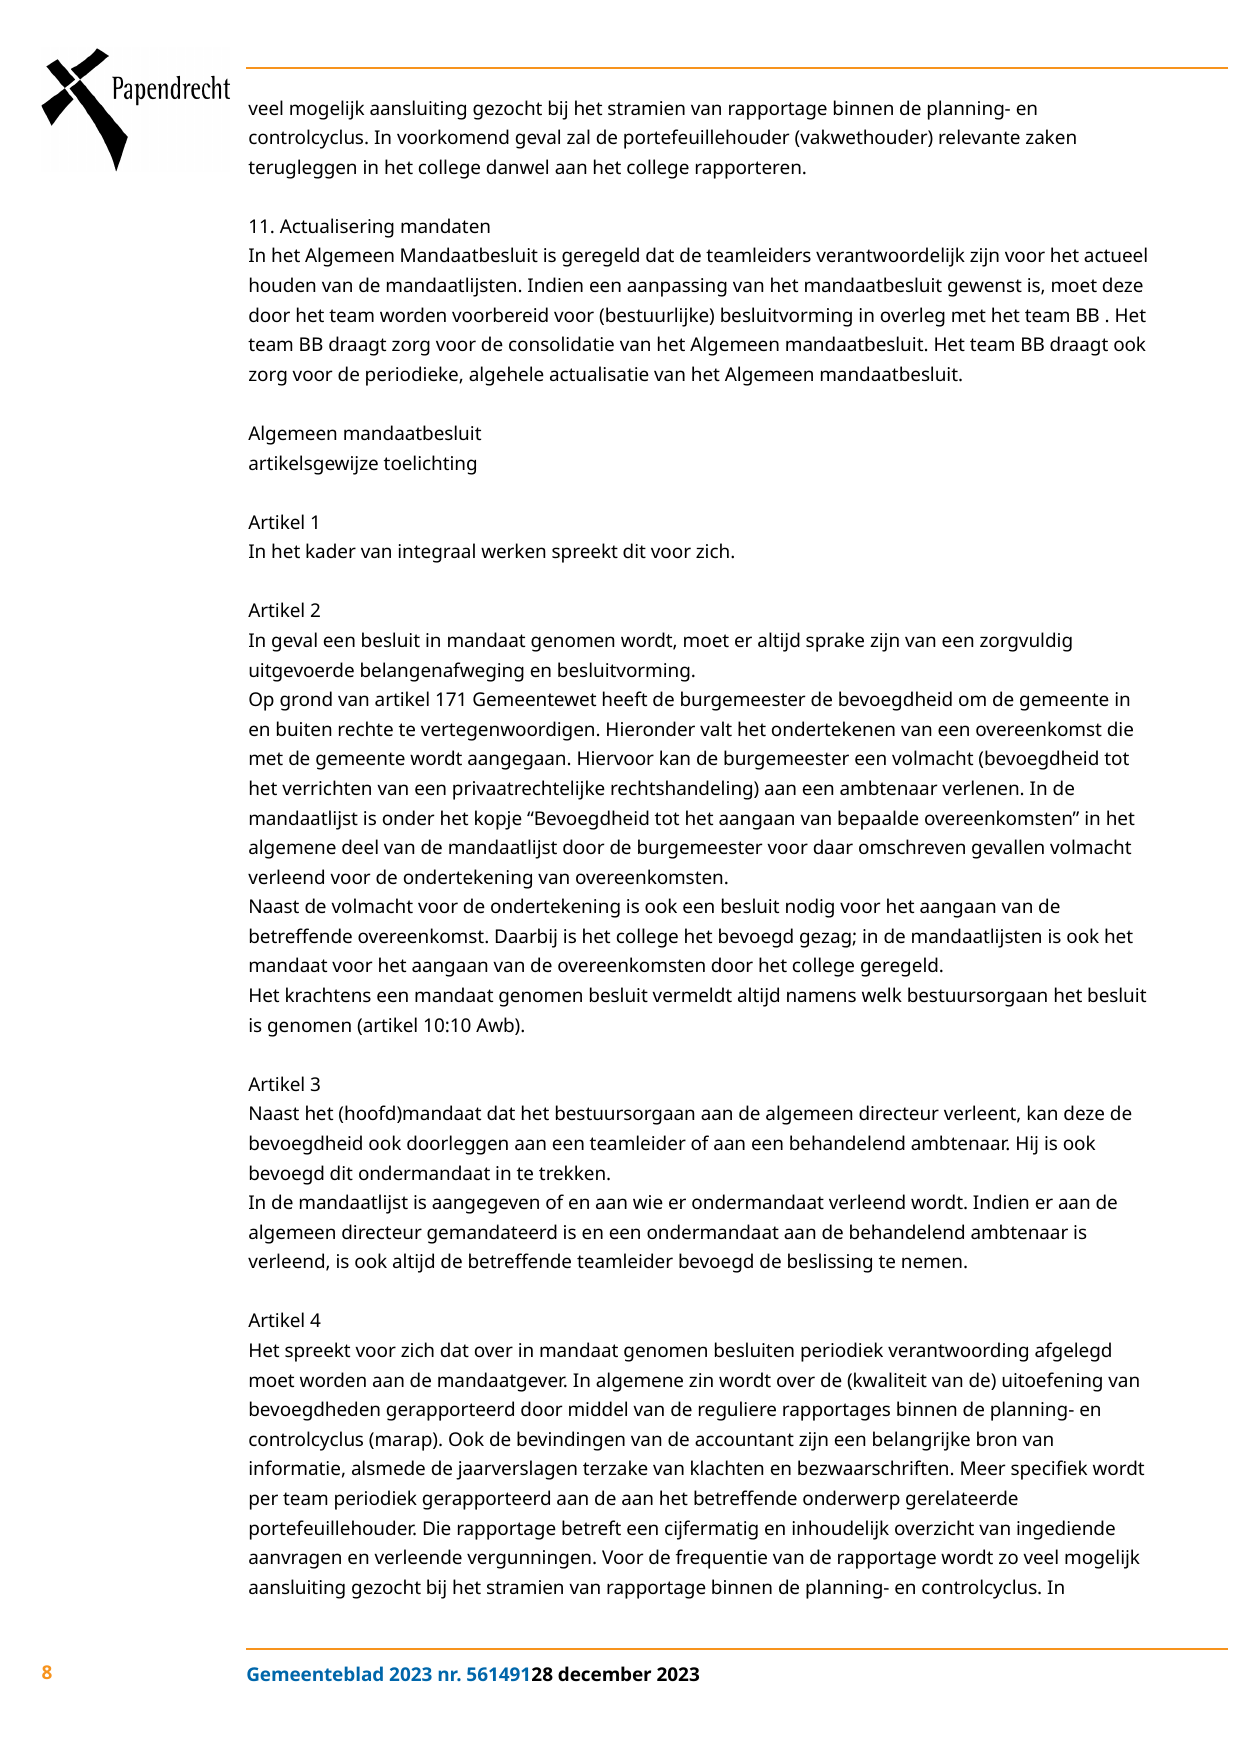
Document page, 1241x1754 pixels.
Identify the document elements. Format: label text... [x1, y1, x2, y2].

text In de mandaatlijst is aangegeven of en aan wie er ondermandaat verleend wordt. Indien er aan de algemeen directeur gemandateerd is en een ondermandaat aan de behandelend ambtenaar is verleend, is ook altijd de betreffende teamleider bevoegd de beslissing te nemen. [248, 1189, 1152, 1274]
text Naast het (hoofd)mandaat dat het bestuursorgaan aan de algemeen directeur verleent, kan deze de bevoegdheid ook doorleggen aan een teamleider of aan een behandelend ambtenaar. Hij is ook bevoegd dit ondermandaat in te trekken. [248, 1101, 1152, 1186]
text In het Algemeen Mandaatbesluit is geregeld dat de teamleiders verantwoordelijk zijn voor het actueel houden van de mandaatlijsten. Indien een aanpassing van het mandaatbesluit gewenst is, moet deze door het team worden voorbereid voor (bestuurlijke) besluitvorming in overleg met het team BB . Het team BB draagt zorg voor de consolidatie van het Algemeen mandaatbesluit. Het team BB draagt ook zorg voor de periodieke, algehele actualisatie van het Algemeen mandaatbesluit. [248, 243, 1152, 387]
text Op grond van artikel 171 Gemeentewet heeft de burgemeester de bevoegdheid om de gemeente in en buiten rechte te vertegenwoordigen. Hieronder valt het ondertekenen van een overeenkomst die met de gemeente wordt aangegaan. Hiervoor kan de burgemeester een volmacht (bevoegdheid tot het verrichten van een privaatrechtelijke rechtshandeling) aan een ambtenaar verlenen. In de mandaatlijst is onder het kopje “Bevoegdheid tot het aangaan van bepaalde overeenkomsten” in het algemene deel van de mandaatlijst door de burgemeester voor daar omschreven gevallen volmacht verleend voor de ondertekening van overeenkomsten. [248, 686, 1152, 890]
text Artikel 1 [248, 509, 1152, 535]
text Artikel 4 [248, 1308, 1152, 1333]
text In het kader van integraal werken spreekt dit voor zich. [248, 538, 1152, 564]
text artikelsgewijze toelichting [248, 450, 1152, 476]
text Artikel 2 [248, 598, 1152, 623]
text veel mogelijk aansluiting gezocht bij het stramien van rapportage binnen de planning- en controlcyclus. In voorkomend geval zal de portefeuillehouder (vakwethouder) relevante zaken terugleggen in het college danwel aan het college rapporteren. [248, 95, 1152, 180]
text In geval een besluit in mandaat genomen wordt, moet er altijd sprake zijn van een zorgvuldig uitgevoerde belangenafweging en besluitvorming. [248, 627, 1152, 683]
text Het spreekt voor zich dat over in mandaat genomen besluiten periodiek verantwoording afgelegd moet worden aan de mandaatgever. In algemene zin wordt over de (kwaliteit van de) uitoefening van bevoegdheden gerapporteerd door middel van de reguliere rapportages binnen de planning- en controlcyclus (marap). Ook de bevindingen van de accountant zijn een belangrijke bron van informatie, alsmede de jaarverslagen terzake van klachten en bezwaarschriften. Meer specifiek wordt per team periodiek gerapporteerd aan de aan het betreffende onderwerp gerelateerde portefeuillehouder. Die rapportage betreft een cijfermatig en inhoudelijk overzicht van ingediende aanvragen en verleende vergunningen. Voor de frequentie van de rapportage wordt zo veel mogelijk aansluiting gezocht bij het stramien van rapportage binnen de planning- en controlcyclus. In [248, 1337, 1152, 1600]
text Artikel 3 [248, 1071, 1152, 1097]
text Het krachtens een mandaat genomen besluit vermeldt altijd namens welk bestuursorgaan het besluit is genomen (artikel 10:10 Awb). [248, 982, 1152, 1038]
text 11. Actualisering mandaten [248, 213, 1152, 239]
picture [41, 47, 231, 172]
text Naast de volmacht voor de ondertekening is ook een besluit nodig voor het aangaan van de betreffende overeenkomst. Daarbij is het college het bevoegd gezag; in de mandaatlijsten is ook het mandaat voor het aangaan van de overeenkomsten door het college geregeld. [248, 893, 1152, 978]
text Algemeen mandaatbesluit [248, 420, 1152, 446]
